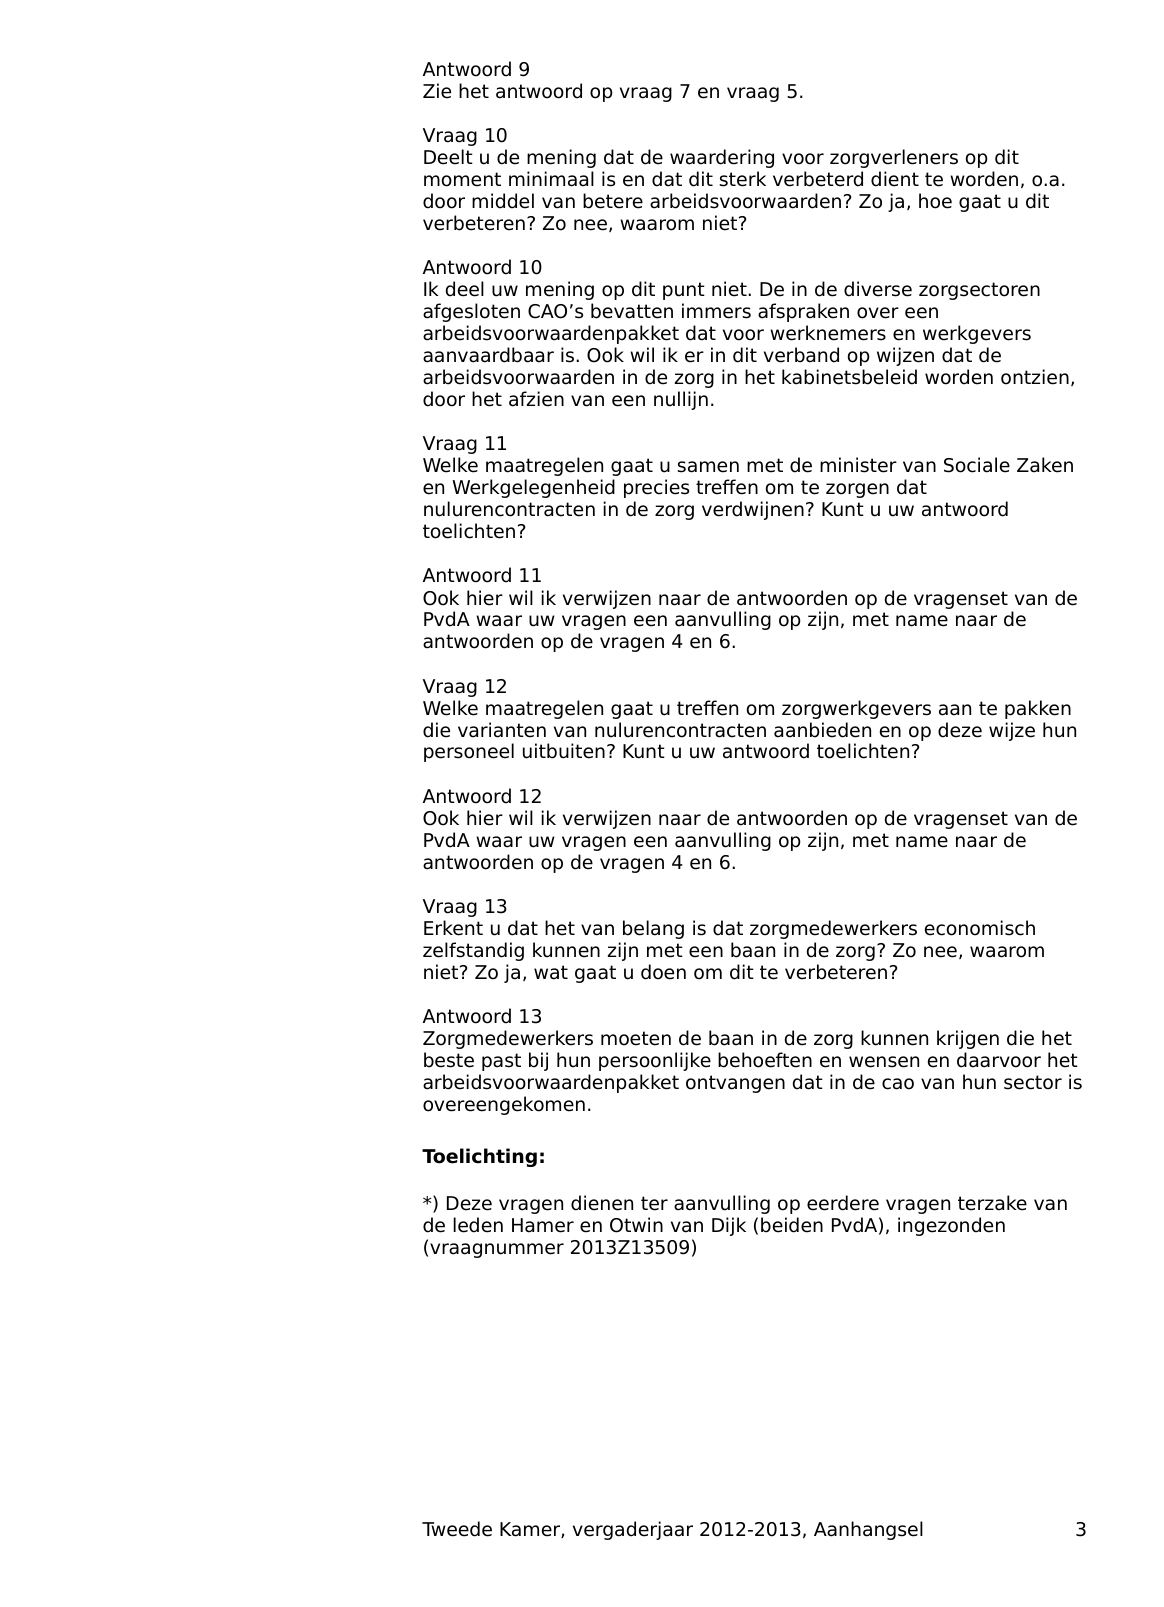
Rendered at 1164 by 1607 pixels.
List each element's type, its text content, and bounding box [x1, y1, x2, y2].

text Vraag 13 [422, 896, 1087, 918]
text Antwoord 11 [422, 565, 1087, 587]
text Ook hier wil ik verwijzen naar de antwoorden op de vragenset van de PvdA waar uw vragen een aanvulling op zijn, met name naar de antwoorden op de vragen 4 en 6. [422, 587, 1087, 653]
text Antwoord 9 [422, 59, 1087, 81]
text *) Deze vragen dienen ter aanvulling op eerdere vragen terzake van de leden Hamer en Otwin van Dijk (beiden PvdA), ingezonden (vraagnummer 2013Z13509) [422, 1193, 1087, 1259]
text Welke maatregelen gaat u treffen om zorgwerkgevers aan te pakken die varianten van nulurencontracten aanbieden en op deze wijze hun personeel uitbuiten? Kunt u uw antwoord toelichten? [422, 697, 1087, 763]
text Deelt u de mening dat de waardering voor zorgverleners op dit moment minimaal is en dat dit sterk verbeterd dient te worden, o.a. door middel van betere arbeidsvoorwaarden? Zo ja, hoe gaat u dit verbeteren? Zo nee, waarom niet? [422, 147, 1087, 235]
text Erkent u dat het van belang is dat zorgmedewerkers economisch zelfstandig kunnen zijn met een baan in de zorg? Zo nee, waarom niet? Zo ja, wat gaat u doen om dit te verbeteren? [422, 918, 1087, 984]
text Vraag 12 [422, 676, 1087, 697]
text Zorgmedewerkers moeten de baan in de zorg kunnen krijgen die het beste past bij hun persoonlijke behoeften en wensen en daarvoor het arbeidsvoorwaardenpakket ontvangen dat in de cao van hun sector is overeengekomen. [422, 1028, 1087, 1116]
text Antwoord 12 [422, 786, 1087, 808]
text Antwoord 10 [422, 257, 1087, 279]
text Ik deel uw mening op dit punt niet. De in de diverse zorgsectoren afgesloten CAO’s bevatten immers afspraken over een arbeidsvoorwaardenpakket dat voor werknemers en werkgevers aanvaardbaar is. Ook wil ik er in dit verband op wijzen dat de arbeidsvoorwaarden in de zorg in het kabinetsbeleid worden ontzien, door het afzien van een nullijn. [422, 279, 1087, 411]
text Vraag 11 [422, 433, 1087, 455]
text Vraag 10 [422, 125, 1087, 147]
subtitle Toelichting: [422, 1146, 1087, 1168]
text Ook hier wil ik verwijzen naar de antwoorden op de vragenset van de PvdA waar uw vragen een aanvulling op zijn, met name naar de antwoorden op de vragen 4 en 6. [422, 808, 1087, 873]
text Antwoord 13 [422, 1006, 1087, 1028]
text Zie het antwoord op vraag 7 en vraag 5. [422, 81, 1087, 103]
text Welke maatregelen gaat u samen met de minister van Sociale Zaken en Werkgelegenheid precies treffen om te zorgen dat nulurencontracten in de zorg verdwijnen? Kunt u uw antwoord toelichten? [422, 455, 1087, 543]
